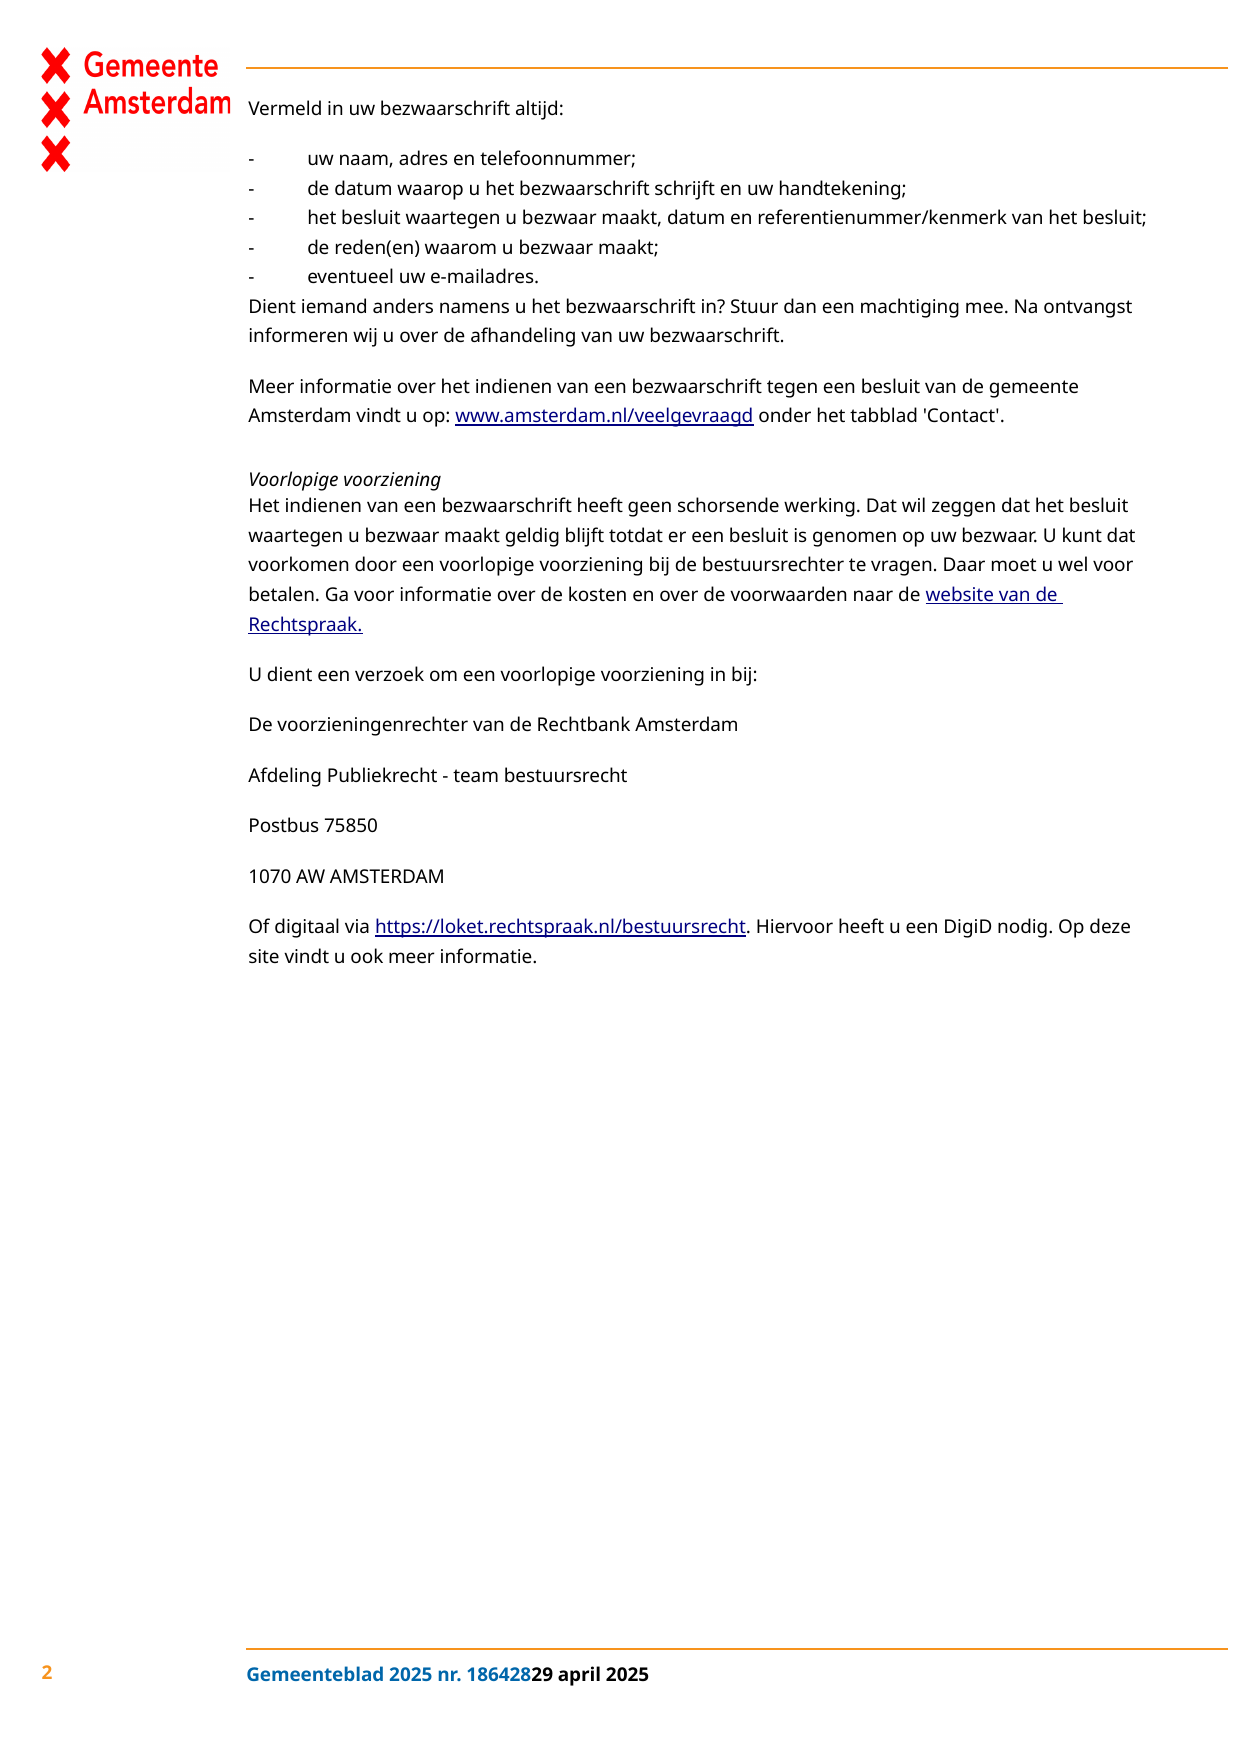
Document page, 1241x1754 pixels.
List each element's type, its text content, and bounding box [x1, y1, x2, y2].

text Afdeling Publiekrecht - team bestuursrecht [248, 762, 1152, 788]
text Voorlopige voorziening [248, 467, 1152, 492]
list uw naam, adres en telefoonnummer; [248, 145, 1152, 171]
text Meer informatie over het indienen van een bezwaarschrift tegen een besluit van de gemeente Amsterdam vindt u op: www.amsterdam.nl/veelgevraagd onder het tabblad 'Contact'. [248, 373, 1152, 428]
text U dient een verzoek om een voorlopige voorziening in bij: [248, 661, 1152, 687]
text Of digitaal via https://loket.rechtspraak.nl/bestuursrecht. Hiervoor heeft u een DigiD nodig. Op deze site vindt u ook meer informatie. [248, 913, 1152, 968]
list de datum waarop u het bezwaarschrift schrijft en uw handtekening; [248, 175, 1152, 201]
picture [41, 47, 231, 172]
text Vermeld in uw bezwaarschrift altijd: [248, 95, 1152, 121]
list het besluit waartegen u bezwaar maakt, datum en referentienummer/kenmerk van het besluit; [248, 204, 1152, 230]
list de reden(en) waarom u bezwaar maakt; [248, 234, 1152, 260]
text Dient iemand anders namens u het bezwaarschrift in? Stuur dan een machtiging mee. Na ontvangst informeren wij u over de afhandeling van uw bezwaarschrift. [248, 293, 1152, 348]
text Postbus 75850 [248, 812, 1152, 838]
list eventueel uw e-mailadres. [248, 263, 1152, 289]
text De voorzieningenrechter van de Rechtbank Amsterdam [248, 712, 1152, 737]
text Het indienen van een bezwaarschrift heeft geen schorsende werking. Dat wil zeggen dat het besluit waartegen u bezwaar maakt geldig blijft totdat er een besluit is genomen op uw bezwaar. U kunt dat voorkomen door een voorlopige voorziening bij de bestuursrechter te vragen. Daar moet u wel voor betalen. Ga voor informatie over de kosten en over de voorwaarden naar de website van de Rechtspraak. [248, 492, 1152, 636]
text 1070 AW AMSTERDAM [248, 863, 1152, 888]
